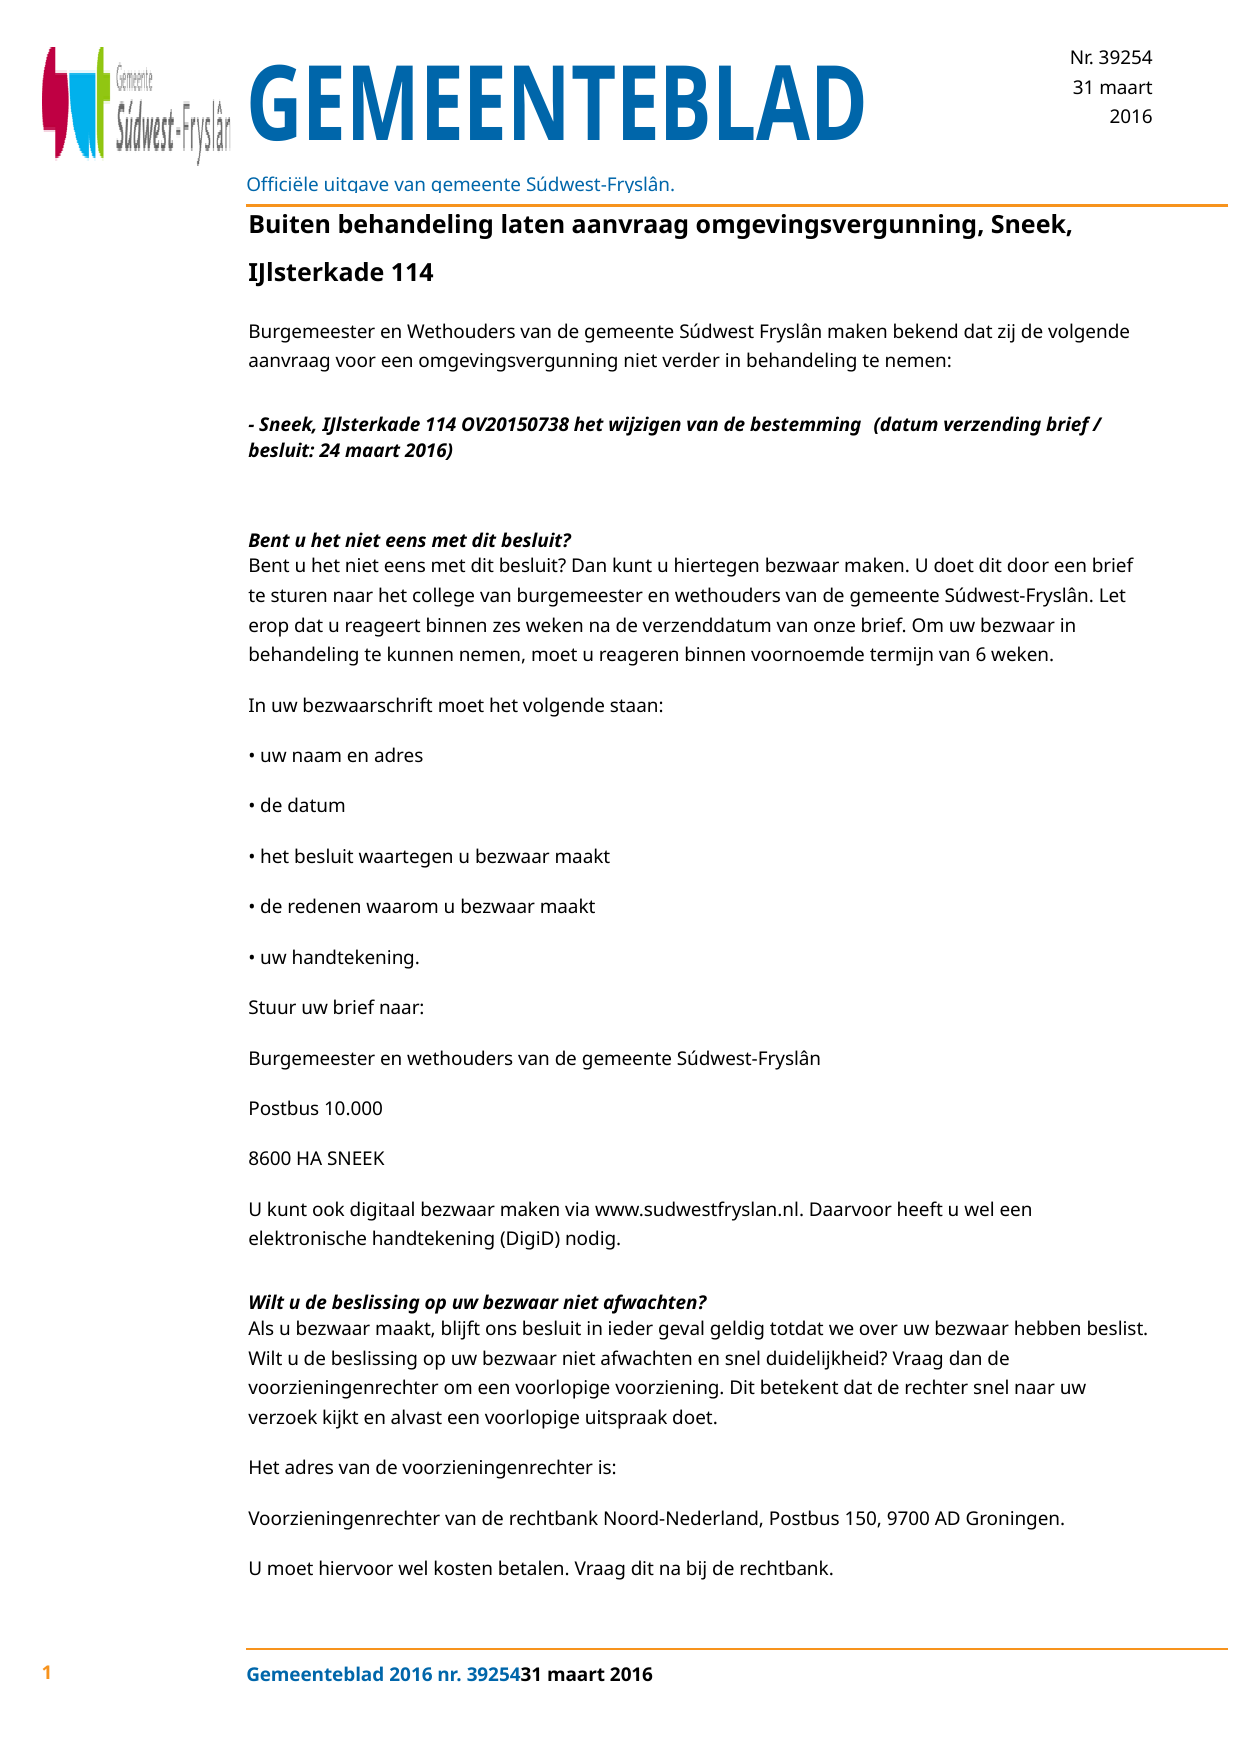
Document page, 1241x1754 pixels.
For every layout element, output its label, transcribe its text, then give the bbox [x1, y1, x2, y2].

text Postbus 10.000 [248, 1095, 1152, 1121]
picture [41, 47, 231, 172]
text Burgemeester en wethouders van de gemeente Súdwest-Fryslân [248, 1045, 1152, 1070]
text Burgemeester en Wethouders van de gemeente Súdwest Fryslân maken bekend dat zij de volgende aanvraag voor een omgevingsvergunning niet verder in behandeling te nemen: [248, 318, 1152, 373]
text • de datum [248, 793, 1152, 818]
text • uw handtekening. [248, 944, 1152, 969]
text U kunt ook digitaal bezwaar maken via www.sudwestfryslan.nl. Daarvoor heeft u wel een elektronische handtekening (DigiD) nodig. [248, 1196, 1152, 1251]
text • het besluit waartegen u bezwaar maakt [248, 843, 1152, 869]
text Bent u het niet eens met dit besluit? Dan kunt u hiertegen bezwaar maken. U doet dit door een brief te sturen naar het college van burgemeester en wethouders van de gemeente Súdwest-Fryslân. Let erop dat u reageert binnen zes weken na de verzenddatum van onze brief. Om uw bezwaar in behandeling te kunnen nemen, moet u reageren binnen voornoemde termijn van 6 weken. [248, 553, 1152, 667]
text Wilt u de beslissing op uw bezwaar niet afwachten? [248, 1289, 1152, 1315]
text Voorzieningenrechter van de rechtbank Noord-Nederland, Postbus 150, 9700 AD Groningen. [248, 1505, 1152, 1531]
text - Sneek, IJlsterkade 114 OV20150738 het wijzigen van de bestemming (datum verzending brief / besluit: 24 maart 2016) [248, 411, 1152, 463]
text Buiten behandeling laten aanvraag omgevingsvergunning, Sneek, IJlsterkade 114 [248, 207, 1152, 288]
text Als u bezwaar maakt, blijft ons besluit in ieder geval geldig totdat we over uw bezwaar hebben beslist. Wilt u de beslissing op uw bezwaar niet afwachten en snel duidelijkheid? Vraag dan de voorzieningenrechter om een voorlopige voorziening. Dit betekent dat de rechter snel naar uw verzoek kijkt en alvast een voorlopige uitspraak doet. [248, 1315, 1152, 1430]
text • de redenen waarom u bezwaar maakt [248, 893, 1152, 919]
text U moet hiervoor wel kosten betalen. Vraag dit na bij de rechtbank. [248, 1555, 1152, 1581]
text 8600 HA SNEEK [248, 1146, 1152, 1171]
text Bent u het niet eens met dit besluit? [248, 527, 1152, 553]
text Stuur uw brief naar: [248, 994, 1152, 1020]
text Het adres van de voorzieningenrechter is: [248, 1454, 1152, 1480]
text • uw naam en adres [248, 742, 1152, 768]
text In uw bezwaarschrift moet het volgende staan: [248, 692, 1152, 717]
